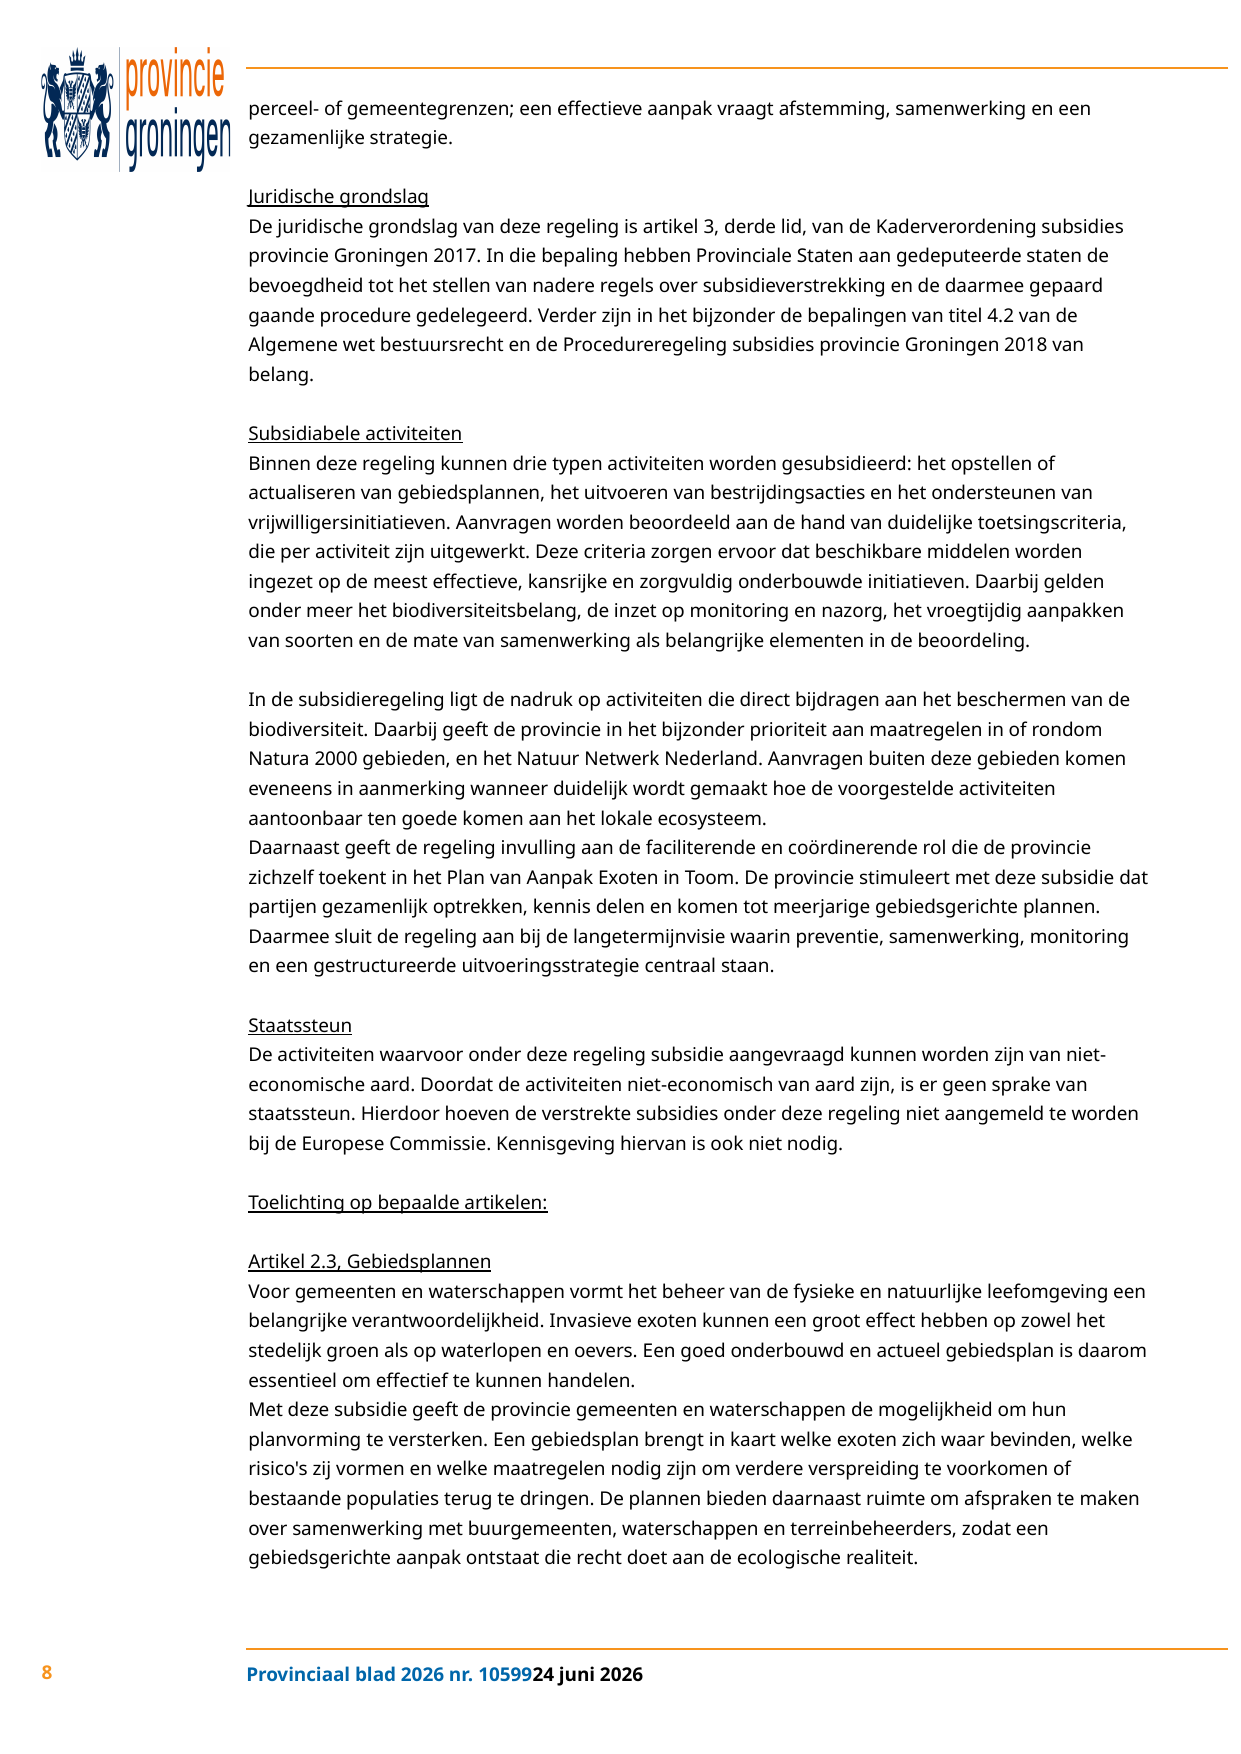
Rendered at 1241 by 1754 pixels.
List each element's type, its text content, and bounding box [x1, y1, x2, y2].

text Staatssteun [248, 1012, 1152, 1038]
text Subsidiabele activiteiten [248, 420, 1152, 446]
text Juridische grondslag [248, 183, 1152, 209]
text Daarnaast geeft de regeling invulling aan de faciliterende en coördinerende rol die de provincie zichzelf toekent in het Plan van Aanpak Exoten in Toom. De provincie stimuleert met deze subsidie dat partijen gezamenlijk optrekken, kennis delen en komen tot meerjarige gebiedsgerichte plannen. Daarmee sluit de regeling aan bij de langetermijnvisie waarin preventie, samenwerking, monitoring en een gestructureerde uitvoeringsstrategie centraal staan. [248, 834, 1152, 978]
text De juridische grondslag van deze regeling is artikel 3, derde lid, van de Kaderverordening subsidies provincie Groningen 2017. In die bepaling hebben Provinciale Staten aan gedeputeerde staten de bevoegdheid tot het stellen van nadere regels over subsidieverstrekking en de daarmee gepaard gaande procedure gedelegeerd. Verder zijn in het bijzonder de bepalingen van titel 4.2 van de Algemene wet bestuursrecht en de Procedureregeling subsidies provincie Groningen 2018 van belang. [248, 213, 1152, 387]
text Artikel 2.3, Gebiedsplannen [248, 1248, 1152, 1274]
text In de subsidieregeling ligt de nadruk op activiteiten die direct bijdragen aan het beschermen van de biodiversiteit. Daarbij geeft de provincie in het bijzonder prioriteit aan maatregelen in of rondom Natura 2000 gebieden, en het Natuur Netwerk Nederland. Aanvragen buiten deze gebieden komen eveneens in aanmerking wanneer duidelijk wordt gemaakt hoe de voorgestelde activiteiten aantoonbaar ten goede komen aan het lokale ecosysteem. [248, 686, 1152, 831]
text perceel- of gemeentegrenzen; een effectieve aanpak vraagt afstemming, samenwerking en een gezamenlijke strategie. [248, 95, 1152, 150]
text Met deze subsidie geeft de provincie gemeenten en waterschappen de mogelijkheid om hun planvorming te versterken. Een gebiedsplan brengt in kaart welke exoten zich waar bevinden, welke risico's zij vormen en welke maatregelen nodig zijn om verdere verspreiding te voorkomen of bestaande populaties terug te dringen. De plannen bieden daarnaast ruimte om afspraken te maken over samenwerking met buurgemeenten, waterschappen en terreinbeheerders, zodat een gebiedsgerichte aanpak ontstaat die recht doet aan de ecologische realiteit. [248, 1396, 1152, 1570]
text Toelichting op bepaalde artikelen: [248, 1189, 1152, 1215]
text Binnen deze regeling kunnen drie typen activiteiten worden gesubsidieerd: het opstellen of actualiseren van gebiedsplannen, het uitvoeren van bestrijdingsacties en het ondersteunen van vrijwilligersinitiatieven. Aanvragen worden beoordeeld aan de hand van duidelijke toetsingscriteria, die per activiteit zijn uitgewerkt. Deze criteria zorgen ervoor dat beschikbare middelen worden ingezet op de meest effectieve, kansrijke en zorgvuldig onderbouwde initiatieven. Daarbij gelden onder meer het biodiversiteitsbelang, de inzet op monitoring en nazorg, het vroegtijdig aanpakken van soorten en de mate van samenwerking als belangrijke elementen in de beoordeling. [248, 450, 1152, 653]
text Voor gemeenten en waterschappen vormt het beheer van de fysieke en natuurlijke leefomgeving een belangrijke verantwoordelijkheid. Invasieve exoten kunnen een groot effect hebben op zowel het stedelijk groen als op waterlopen en oevers. Een goed onderbouwd en actueel gebiedsplan is daarom essentieel om effectief te kunnen handelen. [248, 1278, 1152, 1393]
text De activiteiten waarvoor onder deze regeling subsidie aangevraagd kunnen worden zijn van niet-economische aard. Doordat de activiteiten niet-economisch van aard zijn, is er geen sprake van staatssteun. Hierdoor hoeven de verstrekte subsidies onder deze regeling niet aangemeld te worden bij de Europese Commissie. Kennisgeving hiervan is ook niet nodig. [248, 1041, 1152, 1156]
picture [41, 47, 231, 172]
